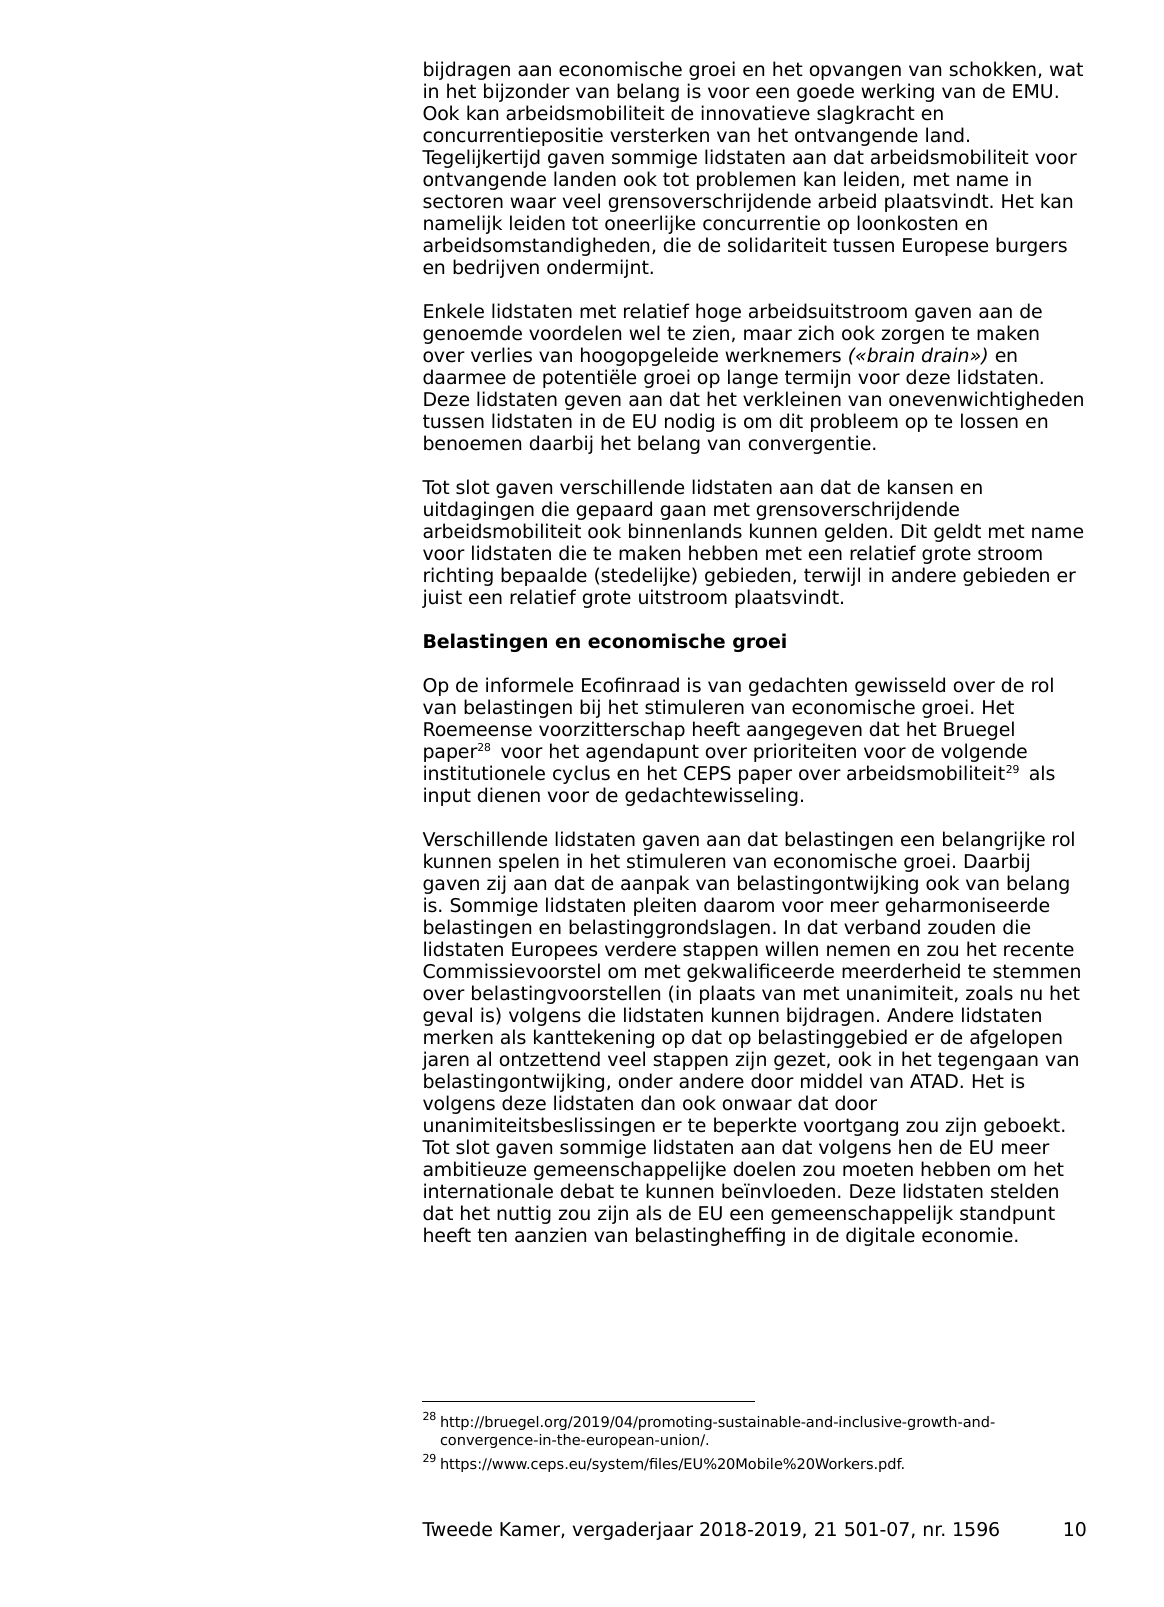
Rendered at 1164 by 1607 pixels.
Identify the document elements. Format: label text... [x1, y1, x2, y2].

text https://www.ceps.eu/system/files/EU%20Mobile%20Workers.pdf. [422, 1452, 1087, 1474]
text Verschillende lidstaten gaven aan dat belastingen een belangrijke rol kunnen spelen in het stimuleren van economische groei. Daarbij gaven zij aan dat de aanpak van belastingontwijking ook van belang is. Sommige lidstaten pleiten daarom voor meer geharmoniseerde belastingen en belastinggrondslagen. In dat verband zouden die lidstaten Europees verdere stappen willen nemen en zou het recente Commissievoorstel om met gekwalificeerde meerderheid te stemmen over belastingvoorstellen (in plaats van met unanimiteit, zoals nu het geval is) volgens die lidstaten kunnen bijdragen. Andere lidstaten merken als kanttekening op dat op belastinggebied er de afgelopen jaren al ontzettend veel stappen zijn gezet, ook in het tegengaan van belastingontwijking, onder andere door middel van ATAD. Het is volgens deze lidstaten dan ook onwaar dat door unanimiteitsbeslissingen er te beperkte voortgang zou zijn geboekt. Tot slot gaven sommige lidstaten aan dat volgens hen de EU meer ambitieuze gemeenschappelijke doelen zou moeten hebben om het internationale debat te kunnen beïnvloeden. Deze lidstaten stelden dat het nuttig zou zijn als de EU een gemeenschappelijk standpunt heeft ten aanzien van belastingheffing in de digitale economie. [422, 829, 1087, 1247]
text Enkele lidstaten met relatief hoge arbeidsuitstroom gaven aan de genoemde voordelen wel te zien, maar zich ook zorgen te maken over verlies van hoogopgeleide werknemers («brain drain») en daarmee de potentiële groei op lange termijn voor deze lidstaten. Deze lidstaten geven aan dat het verkleinen van onevenwichtigheden tussen lidstaten in de EU nodig is om dit probleem op te lossen en benoemen daarbij het belang van convergentie. [422, 301, 1087, 455]
text Tot slot gaven verschillende lidstaten aan dat de kansen en uitdagingen die gepaard gaan met grensoverschrijdende arbeidsmobiliteit ook binnenlands kunnen gelden. Dit geldt met name voor lidstaten die te maken hebben met een relatief grote stroom richting bepaalde (stedelijke) gebieden, terwijl in andere gebieden er juist een relatief grote uitstroom plaatsvindt. [422, 477, 1087, 609]
text bijdragen aan economische groei en het opvangen van schokken, wat in het bijzonder van belang is voor een goede werking van de EMU. Ook kan arbeidsmobiliteit de innovatieve slagkracht en concurrentiepositie versterken van het ontvangende land. Tegelijkertijd gaven sommige lidstaten aan dat arbeidsmobiliteit voor ontvangende landen ook tot problemen kan leiden, met name in sectoren waar veel grensoverschrijdende arbeid plaatsvindt. Het kan namelijk leiden tot oneerlijke concurrentie op loonkosten en arbeidsomstandigheden, die de solidariteit tussen Europese burgers en bedrijven ondermijnt. [422, 59, 1087, 279]
text Op de informele Ecofinraad is van gedachten gewisseld over de rol van belastingen bij het stimuleren van economische groei. Het Roemeense voorzitterschap heeft aangegeven dat het Bruegel paper voor het agendapunt over prioriteiten voor de volgende institutionele cyclus en het CEPS paper over arbeidsmobiliteit als input dienen voor de gedachtewisseling. [422, 675, 1087, 807]
subtitle Belastingen en economische groei [422, 631, 1087, 653]
text http://bruegel.org/2019/04/promoting-sustainable-and-inclusive-growth-and-convergence-in-the-european-union/. [422, 1410, 1087, 1449]
